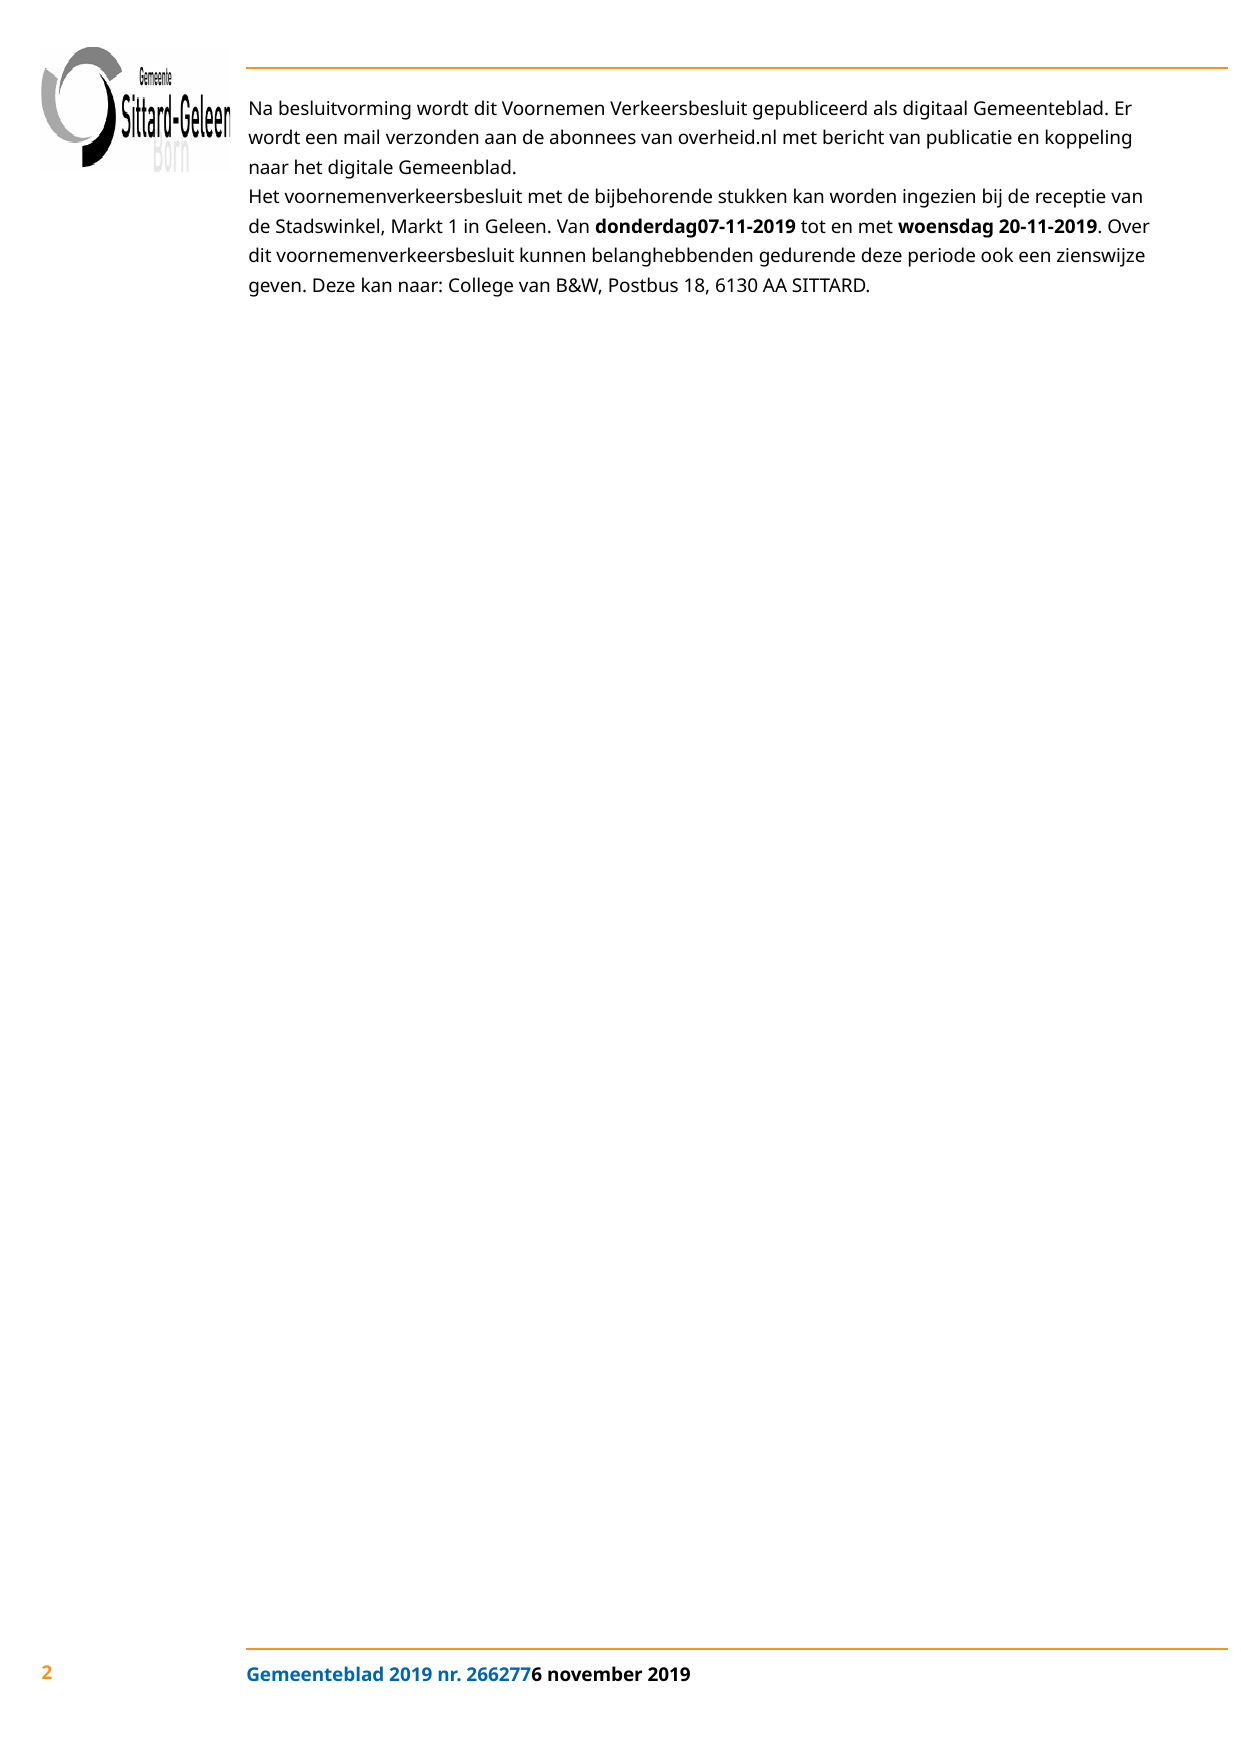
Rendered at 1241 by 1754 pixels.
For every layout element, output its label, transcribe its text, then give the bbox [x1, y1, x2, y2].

text Het voornemenverkeersbesluit met de bijbehorende stukken kan worden ingezien bij de receptie van de Stadswinkel, Markt 1 in Geleen. Van donderdag07-11-2019 tot en met woensdag 20-11-2019. Over dit voornemenverkeersbesluit kunnen belanghebbenden gedurende deze periode ook een zienswijze geven. Deze kan naar: College van B&W, Postbus 18, 6130 AA SITTARD. [248, 183, 1152, 298]
picture [41, 47, 231, 172]
text Na besluitvorming wordt dit Voornemen Verkeersbesluit gepubliceerd als digitaal Gemeenteblad. Er wordt een mail verzonden aan de abonnees van overheid.nl met bericht van publicatie en koppeling naar het digitale Gemeenblad. [248, 95, 1152, 180]
